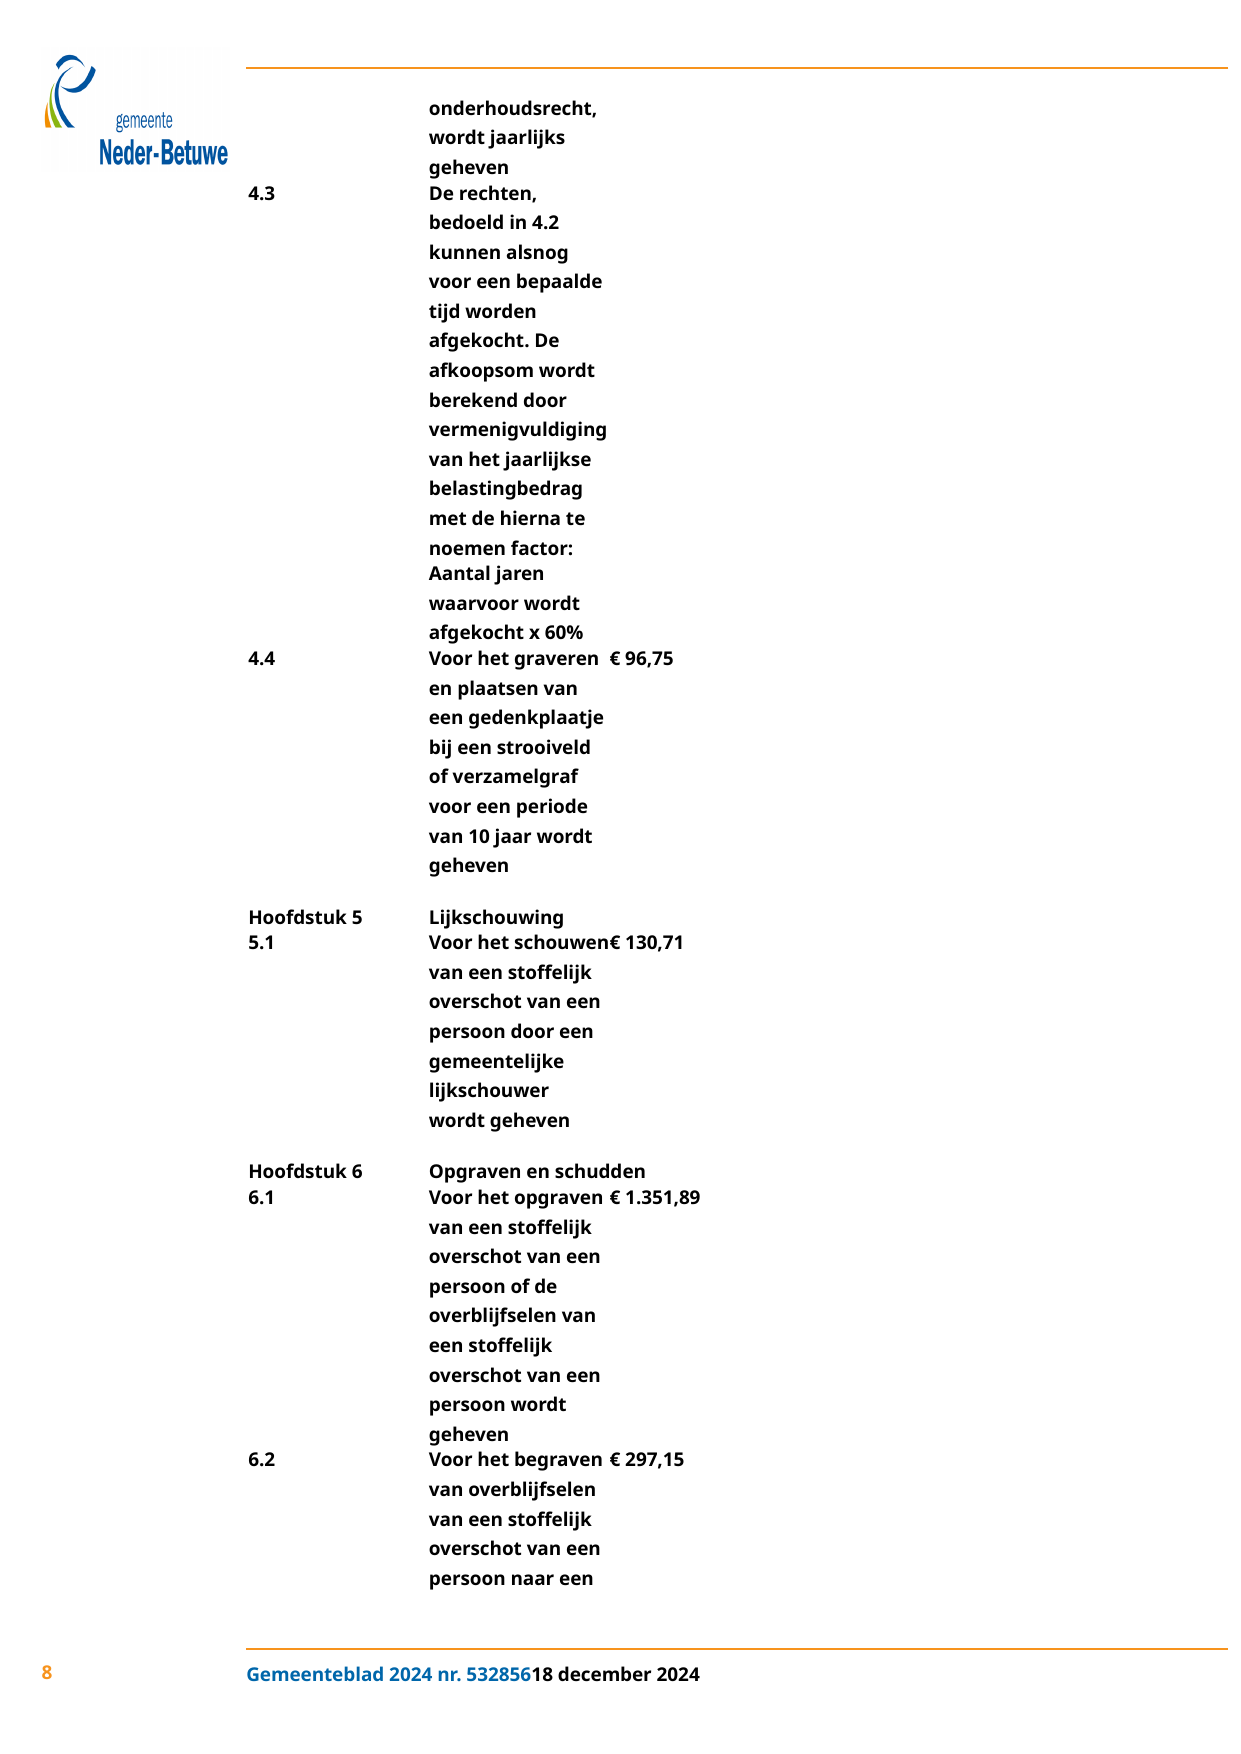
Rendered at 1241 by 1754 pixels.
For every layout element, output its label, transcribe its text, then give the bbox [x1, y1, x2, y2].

table_cell [248, 560, 429, 645]
table_cell [971, 95, 1152, 180]
table_cell Voor het opgraven van een stoffelijk overschot van een persoon of de overblijfselen van een stoffelijk overschot van een persoon wordt geheven [429, 1184, 609, 1447]
table_cell [790, 930, 971, 1133]
table_cell De rechten, bedoeld in 4.2 kunnen alsnog voor een bepaalde tijd worden afgekocht. De afkoopsom wordt berekend door vermenigvuldiging van het jaarlijkse belastingbedrag met de hierna te noemen factor: [429, 180, 609, 560]
table_cell [609, 180, 790, 560]
table_cell [790, 560, 971, 645]
table_cell 4.4 [248, 645, 429, 878]
table_cell Voor het graveren en plaatsen van een gedenkplaatje bij een strooiveld of verzamelgraf voor een periode van 10 jaar wordt geheven [429, 645, 609, 878]
table_cell [971, 560, 1152, 645]
table_cell [248, 878, 1152, 904]
table_cell 4.3 [248, 180, 429, 560]
table_cell Lijkschouwing [429, 904, 1152, 929]
picture [41, 47, 231, 172]
table_cell [971, 1447, 1152, 1591]
table_cell 5.1 [248, 930, 429, 1133]
table_cell Voor het begraven van overblijfselen van een stoffelijk overschot van een persoon naar een [429, 1447, 609, 1591]
table_cell [248, 1133, 1152, 1158]
table_cell [790, 180, 971, 560]
table_cell [971, 180, 1152, 560]
table_cell € 130,71 [609, 930, 790, 1133]
table_cell 6.2 [248, 1447, 429, 1591]
table_cell € 297,15 [609, 1447, 790, 1591]
table_cell € 1.351,89 [609, 1184, 790, 1447]
table_cell [971, 1184, 1152, 1447]
table_cell Voor het schouwen van een stoffelijk overschot van een persoon door een gemeentelijke lijkschouwer wordt geheven [429, 930, 609, 1133]
table_cell Hoofdstuk 5 [248, 904, 429, 929]
table_cell [971, 930, 1152, 1133]
table_cell onderhoudsrecht, wordt jaarlijks geheven [429, 95, 609, 180]
table_cell € 96,75 [609, 645, 790, 878]
table_cell 6.1 [248, 1184, 429, 1447]
table_cell [609, 95, 790, 180]
table_cell [790, 95, 971, 180]
table_cell [971, 645, 1152, 878]
table_cell Opgraven en schudden [429, 1159, 1152, 1184]
table_cell Hoofdstuk 6 [248, 1159, 429, 1184]
table_cell [248, 95, 429, 180]
table_cell Aantal jaren waarvoor wordt afgekocht x 60% [429, 560, 609, 645]
table_cell [790, 1447, 971, 1591]
table_cell [790, 645, 971, 878]
table_cell [609, 560, 790, 645]
table_cell [790, 1184, 971, 1447]
